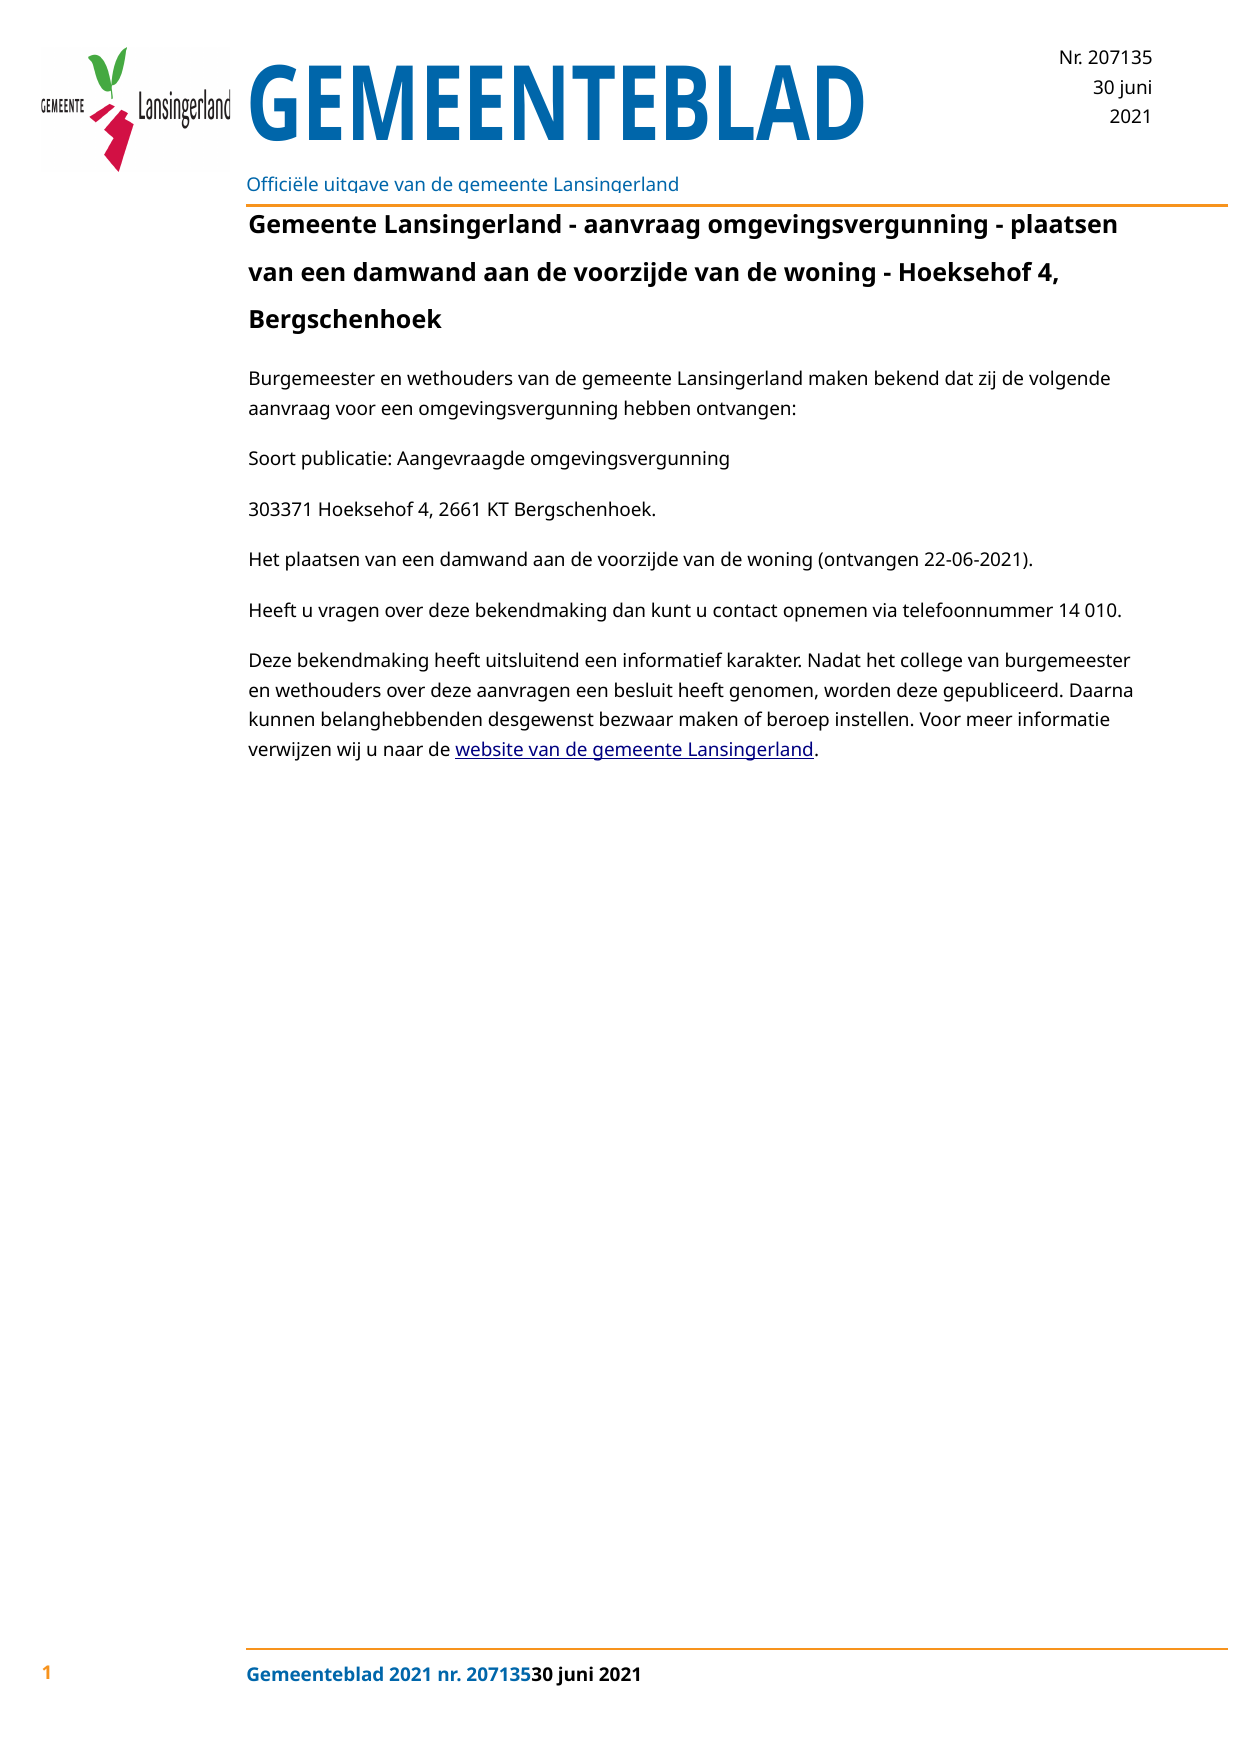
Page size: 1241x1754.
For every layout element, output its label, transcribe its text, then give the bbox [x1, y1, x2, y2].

text 303371 Hoeksehof 4, 2661 KT Bergschenhoek. [248, 496, 1152, 522]
text Soort publicatie: Aangevraagde omgevingsvergunning [248, 446, 1152, 471]
picture [41, 47, 231, 172]
text Burgemeester en wethouders van de gemeente Lansingerland maken bekend dat zij de volgende aanvraag voor een omgevingsvergunning hebben ontvangen: [248, 366, 1152, 421]
text Gemeente Lansingerland - aanvraag omgevingsvergunning - plaatsen van een damwand aan de voorzijde van de woning - Hoeksehof 4, Bergschenhoek [248, 207, 1152, 336]
text Het plaatsen van een damwand aan de voorzijde van de woning (ontvangen 22-06-2021). [248, 546, 1152, 572]
text Heeft u vragen over deze bekendmaking dan kunt u contact opnemen via telefoonnummer 14 010. [248, 597, 1152, 622]
text Deze bekendmaking heeft uitsluitend een informatief karakter. Nadat het college van burgemeester en wethouders over deze aanvragen een besluit heeft genomen, worden deze gepubliceerd. Daarna kunnen belanghebbenden desgewenst bezwaar maken of beroep instellen. Voor meer informatie verwijzen wij u naar de website van de gemeente Lansingerland. [248, 647, 1152, 762]
